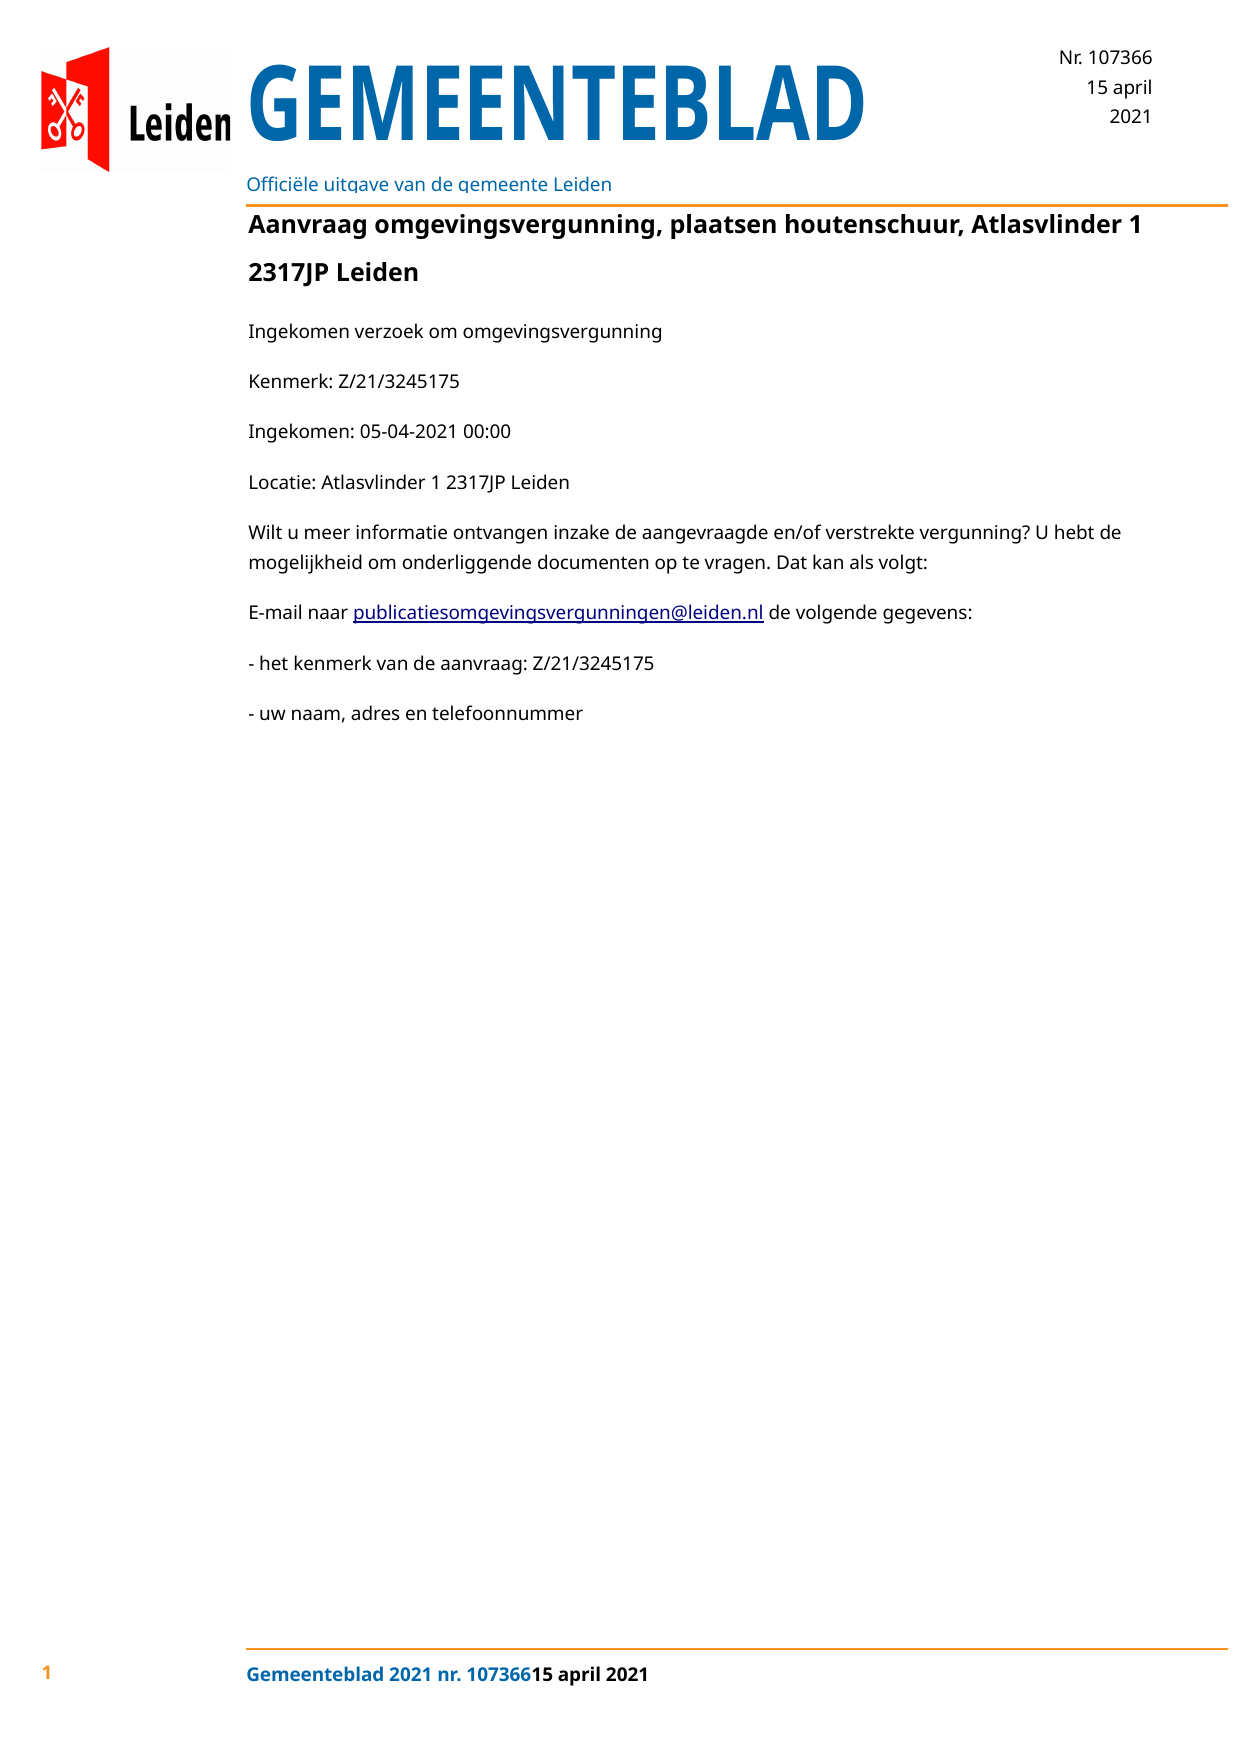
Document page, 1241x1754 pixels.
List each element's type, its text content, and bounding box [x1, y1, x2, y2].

text - uw naam, adres en telefoonnummer [248, 700, 1152, 726]
text Ingekomen: 05-04-2021 00:00 [248, 419, 1152, 444]
text Ingekomen verzoek om omgevingsvergunning [248, 318, 1152, 344]
text Wilt u meer informatie ontvangen inzake de aangevraagde en/of verstrekte vergunning? U hebt de mogelijkheid om onderliggende documenten op te vragen. Dat kan als volgt: [248, 519, 1152, 575]
picture [41, 47, 231, 172]
text Kenmerk: Z/21/3245175 [248, 368, 1152, 394]
text Aanvraag omgevingsvergunning, plaatsen houtenschuur, Atlasvlinder 1 2317JP Leiden [248, 207, 1152, 288]
text E-mail naar publicatiesomgevingsvergunningen@leiden.nl de volgende gegevens: [248, 599, 1152, 625]
text - het kenmerk van de aanvraag: Z/21/3245175 [248, 650, 1152, 676]
text Locatie: Atlasvlinder 1 2317JP Leiden [248, 469, 1152, 495]
